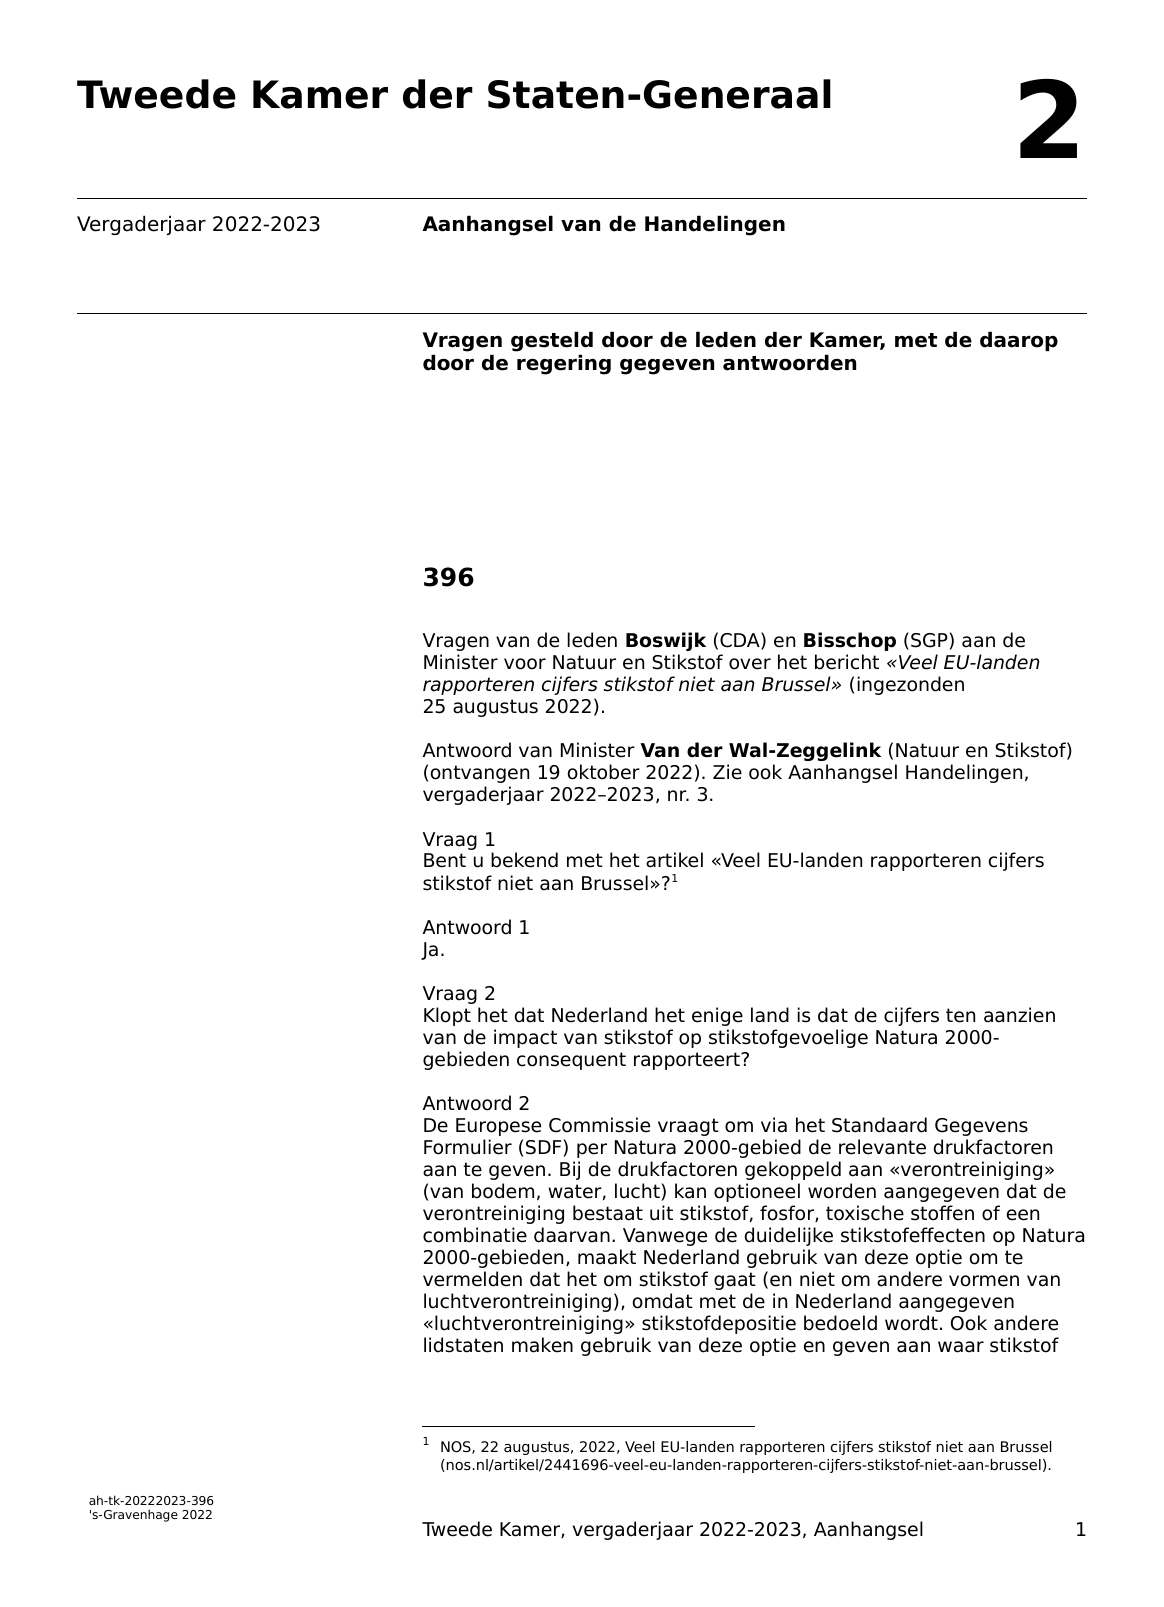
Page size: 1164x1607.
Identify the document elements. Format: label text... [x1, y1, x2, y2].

text De Europese Commissie vraagt om via het Standaard Gegevens Formulier (SDF) per Natura 2000-gebied de relevante drukfactoren aan te geven. Bij de drukfactoren gekoppeld aan «verontreiniging» (van bodem, water, lucht) kan optioneel worden aangegeven dat de verontreiniging bestaat uit stikstof, fosfor, toxische stoffen of een combinatie daarvan. Vanwege de duidelijke stikstofeffecten op Natura 2000-gebieden, maakt Nederland gebruik van deze optie om te vermelden dat het om stikstof gaat (en niet om andere vormen van luchtverontreiniging), omdat met de in Nederland aangegeven «luchtverontreiniging» stikstofdepositie bedoeld wordt. Ook andere lidstaten maken gebruik van deze optie en geven aan waar stikstof [422, 1115, 1087, 1357]
text Vraag 2 [422, 983, 1087, 1005]
text 's-Gravenhage 2022 [88, 1508, 323, 1522]
table_header Tweede Kamer der Staten-Generaal [77, 59, 886, 198]
table_cell Vragen gesteld door de leden der Kamer, met de daarop door de regering gegeven antwoorden [422, 314, 1087, 375]
text Bent u bekend met het artikel «Veel EU-landen rapporteren cijfers stikstof niet aan Brussel»? [422, 850, 1087, 894]
text Antwoord van Minister Van der Wal-Zeggelink (Natuur en Stikstof) (ontvangen 19 oktober 2022). Zie ook Aanhangsel Handelingen, vergaderjaar 2022–2023, nr. 3. [422, 740, 1087, 806]
text Antwoord 2 [422, 1093, 1087, 1115]
text Vraag 1 [422, 828, 1087, 850]
table_cell Vergaderjaar 2022-2023 [77, 199, 422, 313]
text 396 [422, 563, 1087, 592]
text ah-tk-20222023-396 [88, 1494, 323, 1508]
text Ja. [422, 938, 1087, 961]
table_cell [77, 314, 422, 375]
text NOS, 22 augustus, 2022, Veel EU-landen rapporteren cijfers stikstof niet aan Brussel (nos.nl/artikel/2441696-veel-eu-landen-rapporteren-cijfers-stikstof-niet-aan-brussel). [422, 1435, 1087, 1474]
table_cell Aanhangsel van de Handelingen [422, 199, 1087, 313]
text Vragen van de leden Boswijk (CDA) en Bisschop (SGP) aan de Minister voor Natuur en Stikstof over het bericht «Veel EU-landen rapporteren cijfers stikstof niet aan Brussel» (ingezonden 25 augustus 2022). [422, 630, 1087, 718]
text Antwoord 1 [422, 917, 1087, 938]
text Klopt het dat Nederland het enige land is dat de cijfers ten aanzien van de impact van stikstof op stikstofgevoelige Natura 2000-gebieden consequent rapporteert? [422, 1005, 1087, 1071]
table_header 2 [886, 59, 1087, 198]
